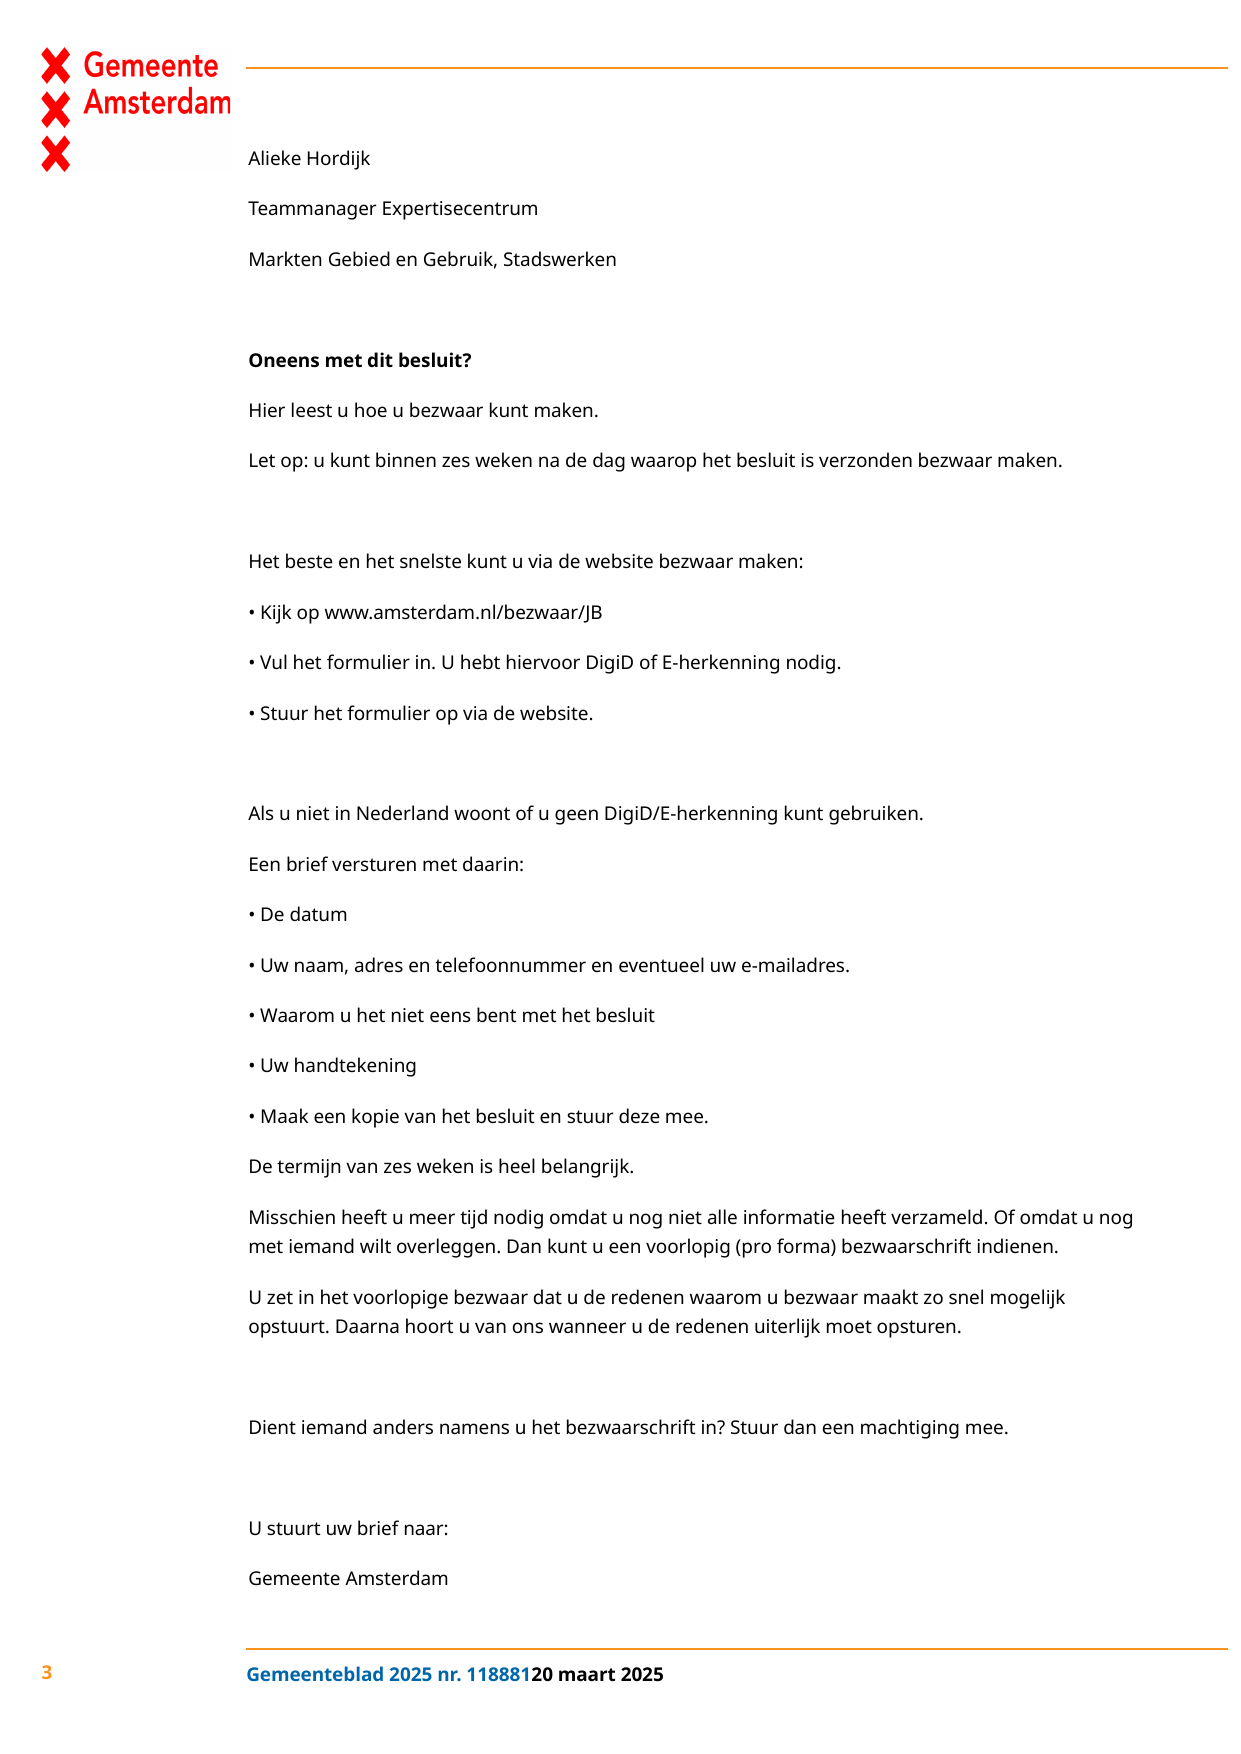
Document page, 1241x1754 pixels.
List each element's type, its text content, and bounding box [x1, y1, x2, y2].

text • De datum [248, 901, 1152, 927]
text • Kijk op www.amsterdam.nl/bezwaar/JB [248, 599, 1152, 625]
text • Uw naam, adres en telefoonnummer en eventueel uw e-mailadres. [248, 952, 1152, 978]
text Hier leest u hoe u bezwaar kunt maken. [248, 397, 1152, 423]
text • Waarom u het niet eens bent met het besluit [248, 1002, 1152, 1028]
text • Stuur het formulier op via de website. [248, 700, 1152, 726]
text Het beste en het snelste kunt u via de website bezwaar maken: [248, 548, 1152, 574]
text • Maak een kopie van het besluit en stuur deze mee. [248, 1103, 1152, 1129]
text Alieke Hordijk [248, 145, 1152, 171]
text U zet in het voorlopige bezwaar dat u de redenen waarom u bezwaar maakt zo snel mogelijk opstuurt. Daarna hoort u van ons wanneer u de redenen uiterlijk moet opsturen. [248, 1284, 1152, 1339]
picture [41, 47, 231, 172]
text Gemeente Amsterdam [248, 1566, 1152, 1591]
text Een brief versturen met daarin: [248, 851, 1152, 877]
text Let op: u kunt binnen zes weken na de dag waarop het besluit is verzonden bezwaar maken. [248, 448, 1152, 473]
text • Uw handtekening [248, 1053, 1152, 1078]
text • Vul het formulier in. U hebt hiervoor DigiD of E-herkenning nodig. [248, 649, 1152, 675]
text Teammanager Expertisecentrum [248, 196, 1152, 221]
text De termijn van zes weken is heel belangrijk. [248, 1153, 1152, 1179]
text Oneens met dit besluit? [248, 347, 1152, 373]
text Markten Gebied en Gebruik, Stadswerken [248, 246, 1152, 272]
text Dient iemand anders namens u het bezwaarschrift in? Stuur dan een machtiging mee. [248, 1414, 1152, 1440]
text Als u niet in Nederland woont of u geen DigiD/E-herkenning kunt gebruiken. [248, 801, 1152, 826]
text Misschien heeft u meer tijd nodig omdat u nog niet alle informatie heeft verzameld. Of omdat u nog met iemand wilt overleggen. Dan kunt u een voorlopig (pro forma) bezwaarschrift indienen. [248, 1204, 1152, 1259]
text U stuurt uw brief naar: [248, 1515, 1152, 1541]
